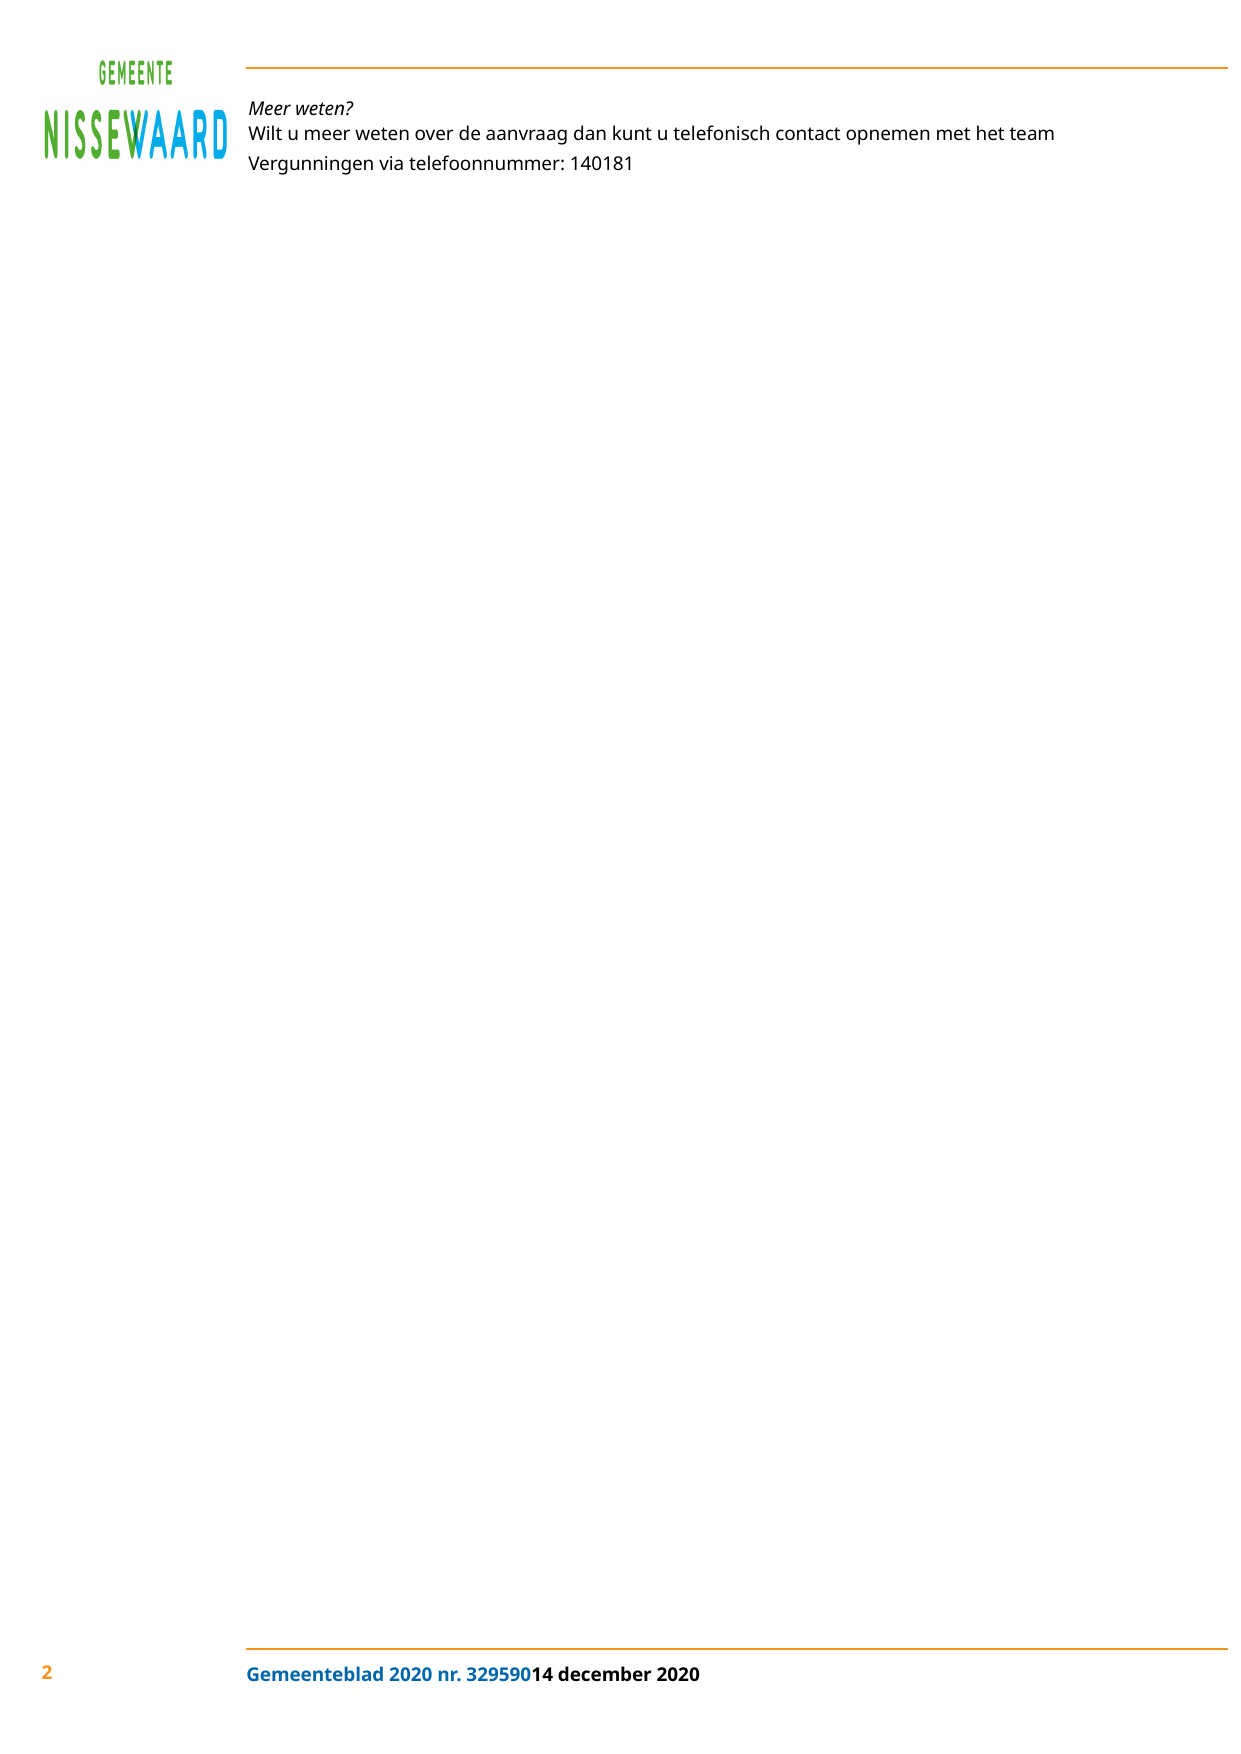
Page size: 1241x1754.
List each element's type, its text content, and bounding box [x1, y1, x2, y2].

picture [41, 47, 231, 172]
text Meer weten? [248, 95, 1152, 121]
text Wilt u meer weten over de aanvraag dan kunt u telefonisch contact opnemen met het team Vergunningen via telefoonnummer: 140181 [248, 121, 1152, 176]
